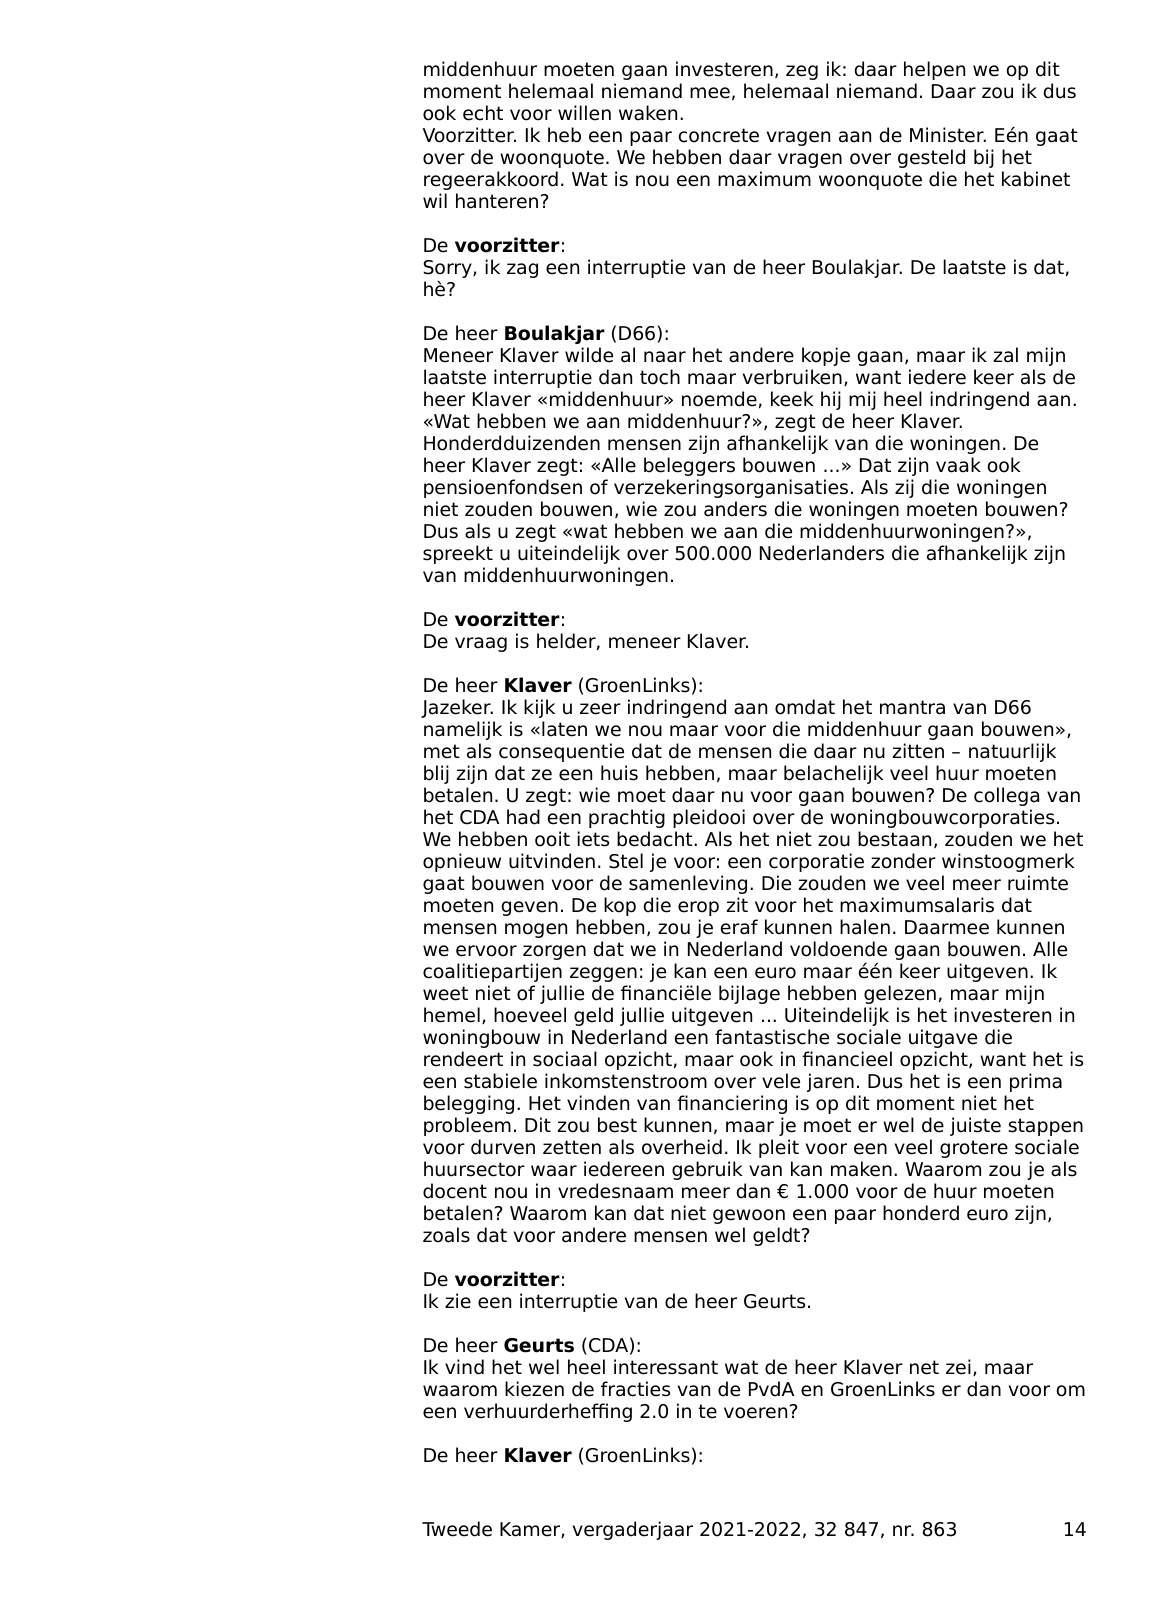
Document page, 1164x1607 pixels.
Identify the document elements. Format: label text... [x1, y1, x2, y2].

text middenhuur moeten gaan investeren, zeg ik: daar helpen we op dit moment helemaal niemand mee, helemaal niemand. Daar zou ik dus ook echt voor willen waken. [422, 59, 1087, 125]
text De voorzitter: [422, 235, 1087, 257]
text Ik vind het wel heel interessant wat de heer Klaver net zei, maar waarom kiezen de fracties van de PvdA en GroenLinks er dan voor om een verhuurderheffing 2.0 in te voeren? [422, 1357, 1087, 1423]
text De heer Klaver (GroenLinks): [422, 1445, 1087, 1467]
text De voorzitter: [422, 609, 1087, 631]
text De heer Boulakjar (D66): [422, 323, 1087, 345]
text Ik zie een interruptie van de heer Geurts. [422, 1291, 1087, 1313]
text De vraag is helder, meneer Klaver. [422, 631, 1087, 653]
text De heer Klaver (GroenLinks): [422, 675, 1087, 697]
text Meneer Klaver wilde al naar het andere kopje gaan, maar ik zal mijn laatste interruptie dan toch maar verbruiken, want iedere keer als de heer Klaver «middenhuur» noemde, keek hij mij heel indringend aan. «Wat hebben we aan middenhuur?», zegt de heer Klaver. Honderdduizenden mensen zijn afhankelijk van die woningen. De heer Klaver zegt: «Alle beleggers bouwen ...» Dat zijn vaak ook pensioenfondsen of verzekeringsorganisaties. Als zij die woningen niet zouden bouwen, wie zou anders die woningen moeten bouwen? Dus als u zegt «wat hebben we aan die middenhuurwoningen?», spreekt u uiteindelijk over 500.000 Nederlanders die afhankelijk zijn van middenhuurwoningen. [422, 345, 1087, 587]
text Jazeker. Ik kijk u zeer indringend aan omdat het mantra van D66 namelijk is «laten we nou maar voor die middenhuur gaan bouwen», met als consequentie dat de mensen die daar nu zitten – natuurlijk blij zijn dat ze een huis hebben, maar belachelijk veel huur moeten betalen. U zegt: wie moet daar nu voor gaan bouwen? De collega van het CDA had een prachtig pleidooi over de woningbouwcorporaties. We hebben ooit iets bedacht. Als het niet zou bestaan, zouden we het opnieuw uitvinden. Stel je voor: een corporatie zonder winstoogmerk gaat bouwen voor de samenleving. Die zouden we veel meer ruimte moeten geven. De kop die erop zit voor het maximumsalaris dat mensen mogen hebben, zou je eraf kunnen halen. Daarmee kunnen we ervoor zorgen dat we in Nederland voldoende gaan bouwen. Alle coalitiepartijen zeggen: je kan een euro maar één keer uitgeven. Ik weet niet of jullie de financiële bijlage hebben gelezen, maar mijn hemel, hoeveel geld jullie uitgeven ... Uiteindelijk is het investeren in woningbouw in Nederland een fantastische sociale uitgave die rendeert in sociaal opzicht, maar ook in financieel opzicht, want het is een stabiele inkomstenstroom over vele jaren. Dus het is een prima belegging. Het vinden van financiering is op dit moment niet het probleem. Dit zou best kunnen, maar je moet er wel de juiste stappen voor durven zetten als overheid. Ik pleit voor een veel grotere sociale huursector waar iedereen gebruik van kan maken. Waarom zou je als docent nou in vredesnaam meer dan € 1.000 voor de huur moeten betalen? Waarom kan dat niet gewoon een paar honderd euro zijn, zoals dat voor andere mensen wel geldt? [422, 697, 1087, 1247]
text De heer Geurts (CDA): [422, 1335, 1087, 1357]
text Voorzitter. Ik heb een paar concrete vragen aan de Minister. Eén gaat over de woonquote. We hebben daar vragen over gesteld bij het regeerakkoord. Wat is nou een maximum woonquote die het kabinet wil hanteren? [422, 125, 1087, 213]
text De voorzitter: [422, 1269, 1087, 1291]
text Sorry, ik zag een interruptie van de heer Boulakjar. De laatste is dat, hè? [422, 257, 1087, 301]
